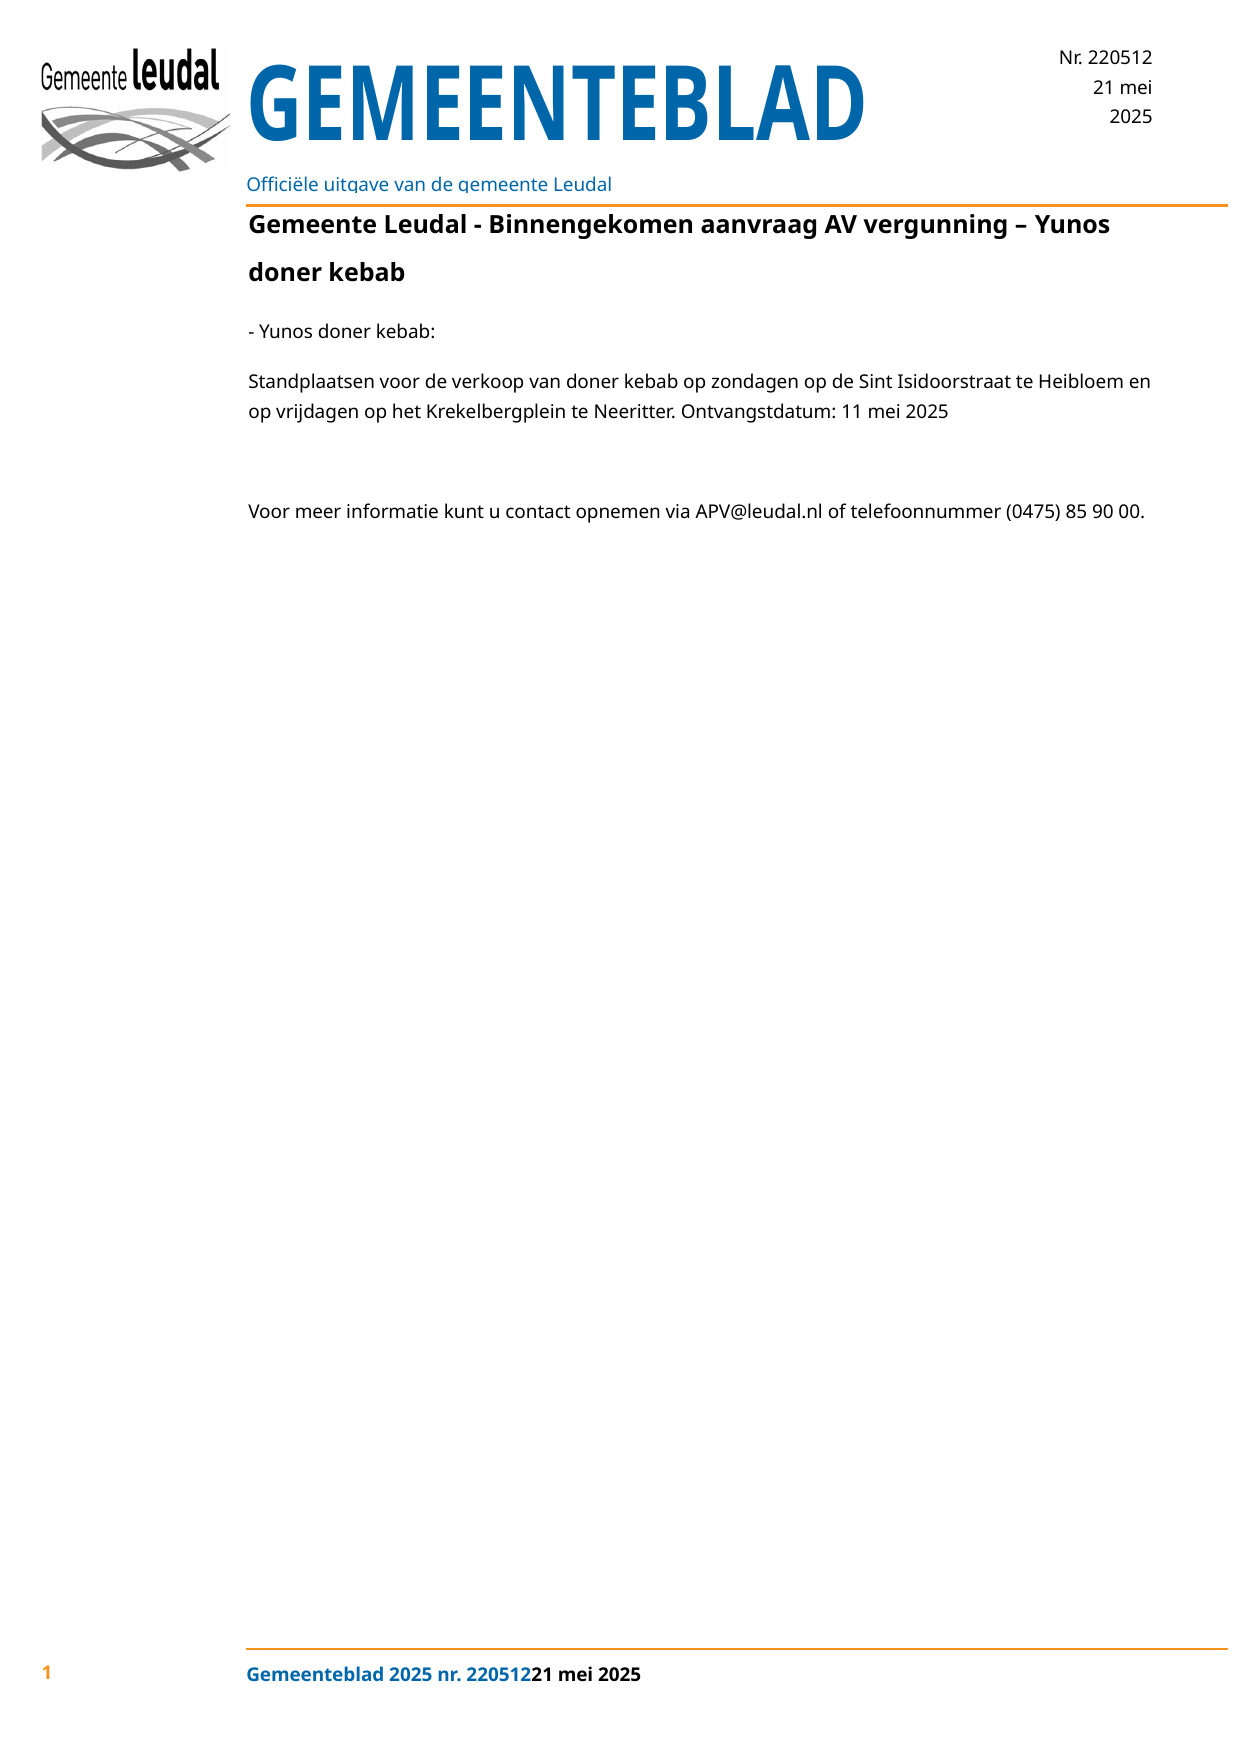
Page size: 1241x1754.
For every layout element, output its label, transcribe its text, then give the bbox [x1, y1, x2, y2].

text Voor meer informatie kunt u contact opnemen via APV@leudal.nl of telefoonnummer (0475) 85 90 00. [248, 499, 1152, 524]
text Standplaatsen voor de verkoop van doner kebab op zondagen op de Sint Isidoorstraat te Heibloem en op vrijdagen op het Krekelbergplein te Neeritter. Ontvangstdatum: 11 mei 2025 [248, 368, 1152, 424]
text Gemeente Leudal - Binnengekomen aanvraag AV vergunning – Yunos doner kebab [248, 207, 1152, 288]
text - Yunos doner kebab: [248, 318, 1152, 344]
picture [41, 47, 231, 172]
